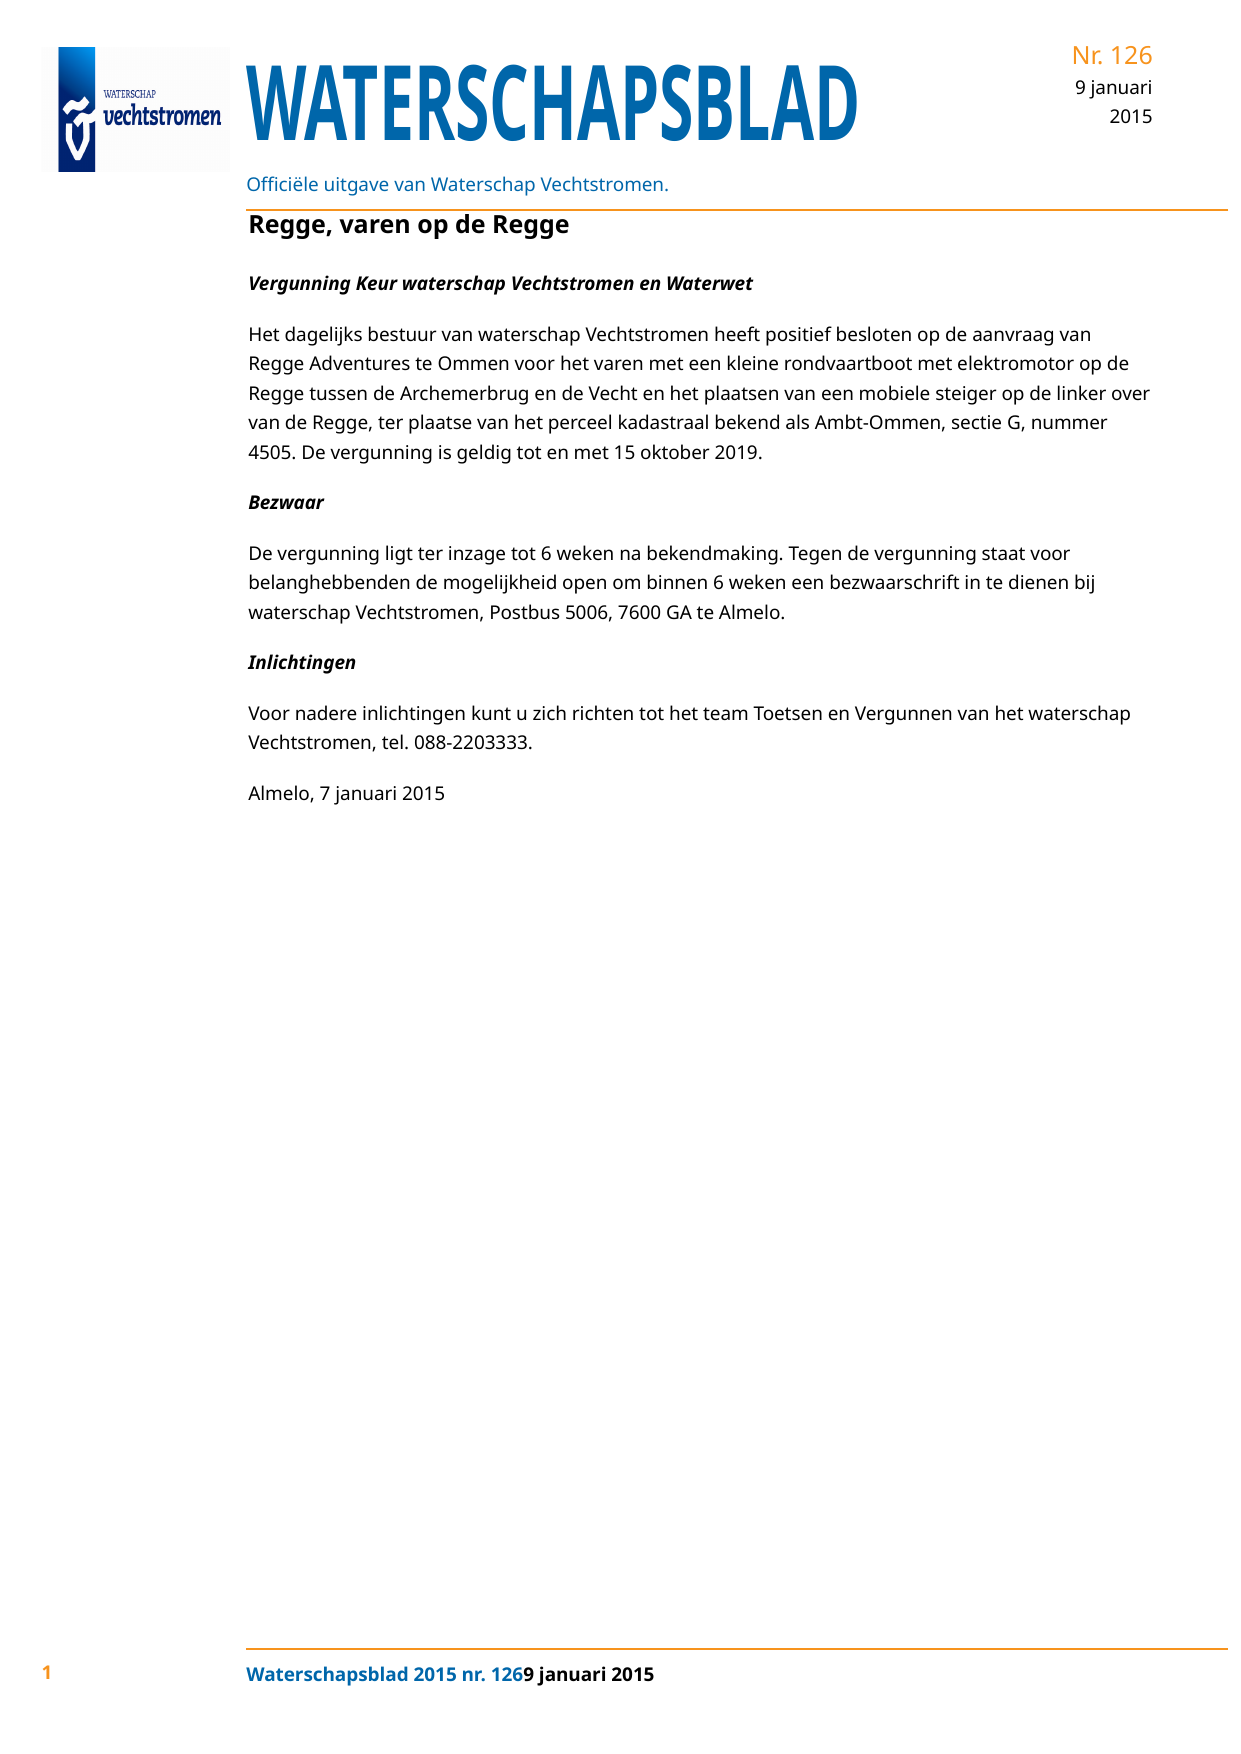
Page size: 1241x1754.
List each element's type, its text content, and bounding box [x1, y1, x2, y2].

text Regge, varen op de Regge [248, 211, 1152, 241]
picture [41, 47, 231, 172]
text Almelo, 7 januari 2015 [248, 780, 1152, 806]
text Voor nadere inlichtingen kunt u zich richten tot het team Toetsen en Vergunnen van het waterschap Vechtstromen, tel. 088-2203333. [248, 700, 1152, 755]
text Bezwaar [248, 489, 1152, 515]
text Het dagelijks bestuur van waterschap Vechtstromen heeft positief besloten op de aanvraag van Regge Adventures te Ommen voor het varen met een kleine rondvaartboot met elektromotor op de Regge tussen de Archemerbrug en de Vecht en het plaatsen van een mobiele steiger op de linker over van de Regge, ter plaatse van het perceel kadastraal bekend als Ambt-Ommen, sectie G, nummer 4505. De vergunning is geldig tot en met 15 oktober 2019. [248, 321, 1152, 465]
text Vergunning Keur waterschap Vechtstromen en Waterwet [248, 270, 1152, 296]
text De vergunning ligt ter inzage tot 6 weken na bekendmaking. Tegen de vergunning staat voor belanghebbenden de mogelijkheid open om binnen 6 weken een bezwaarschrift in te dienen bij waterschap Vechtstromen, Postbus 5006, 7600 GA te Almelo. [248, 540, 1152, 625]
text Inlichtingen [248, 649, 1152, 675]
